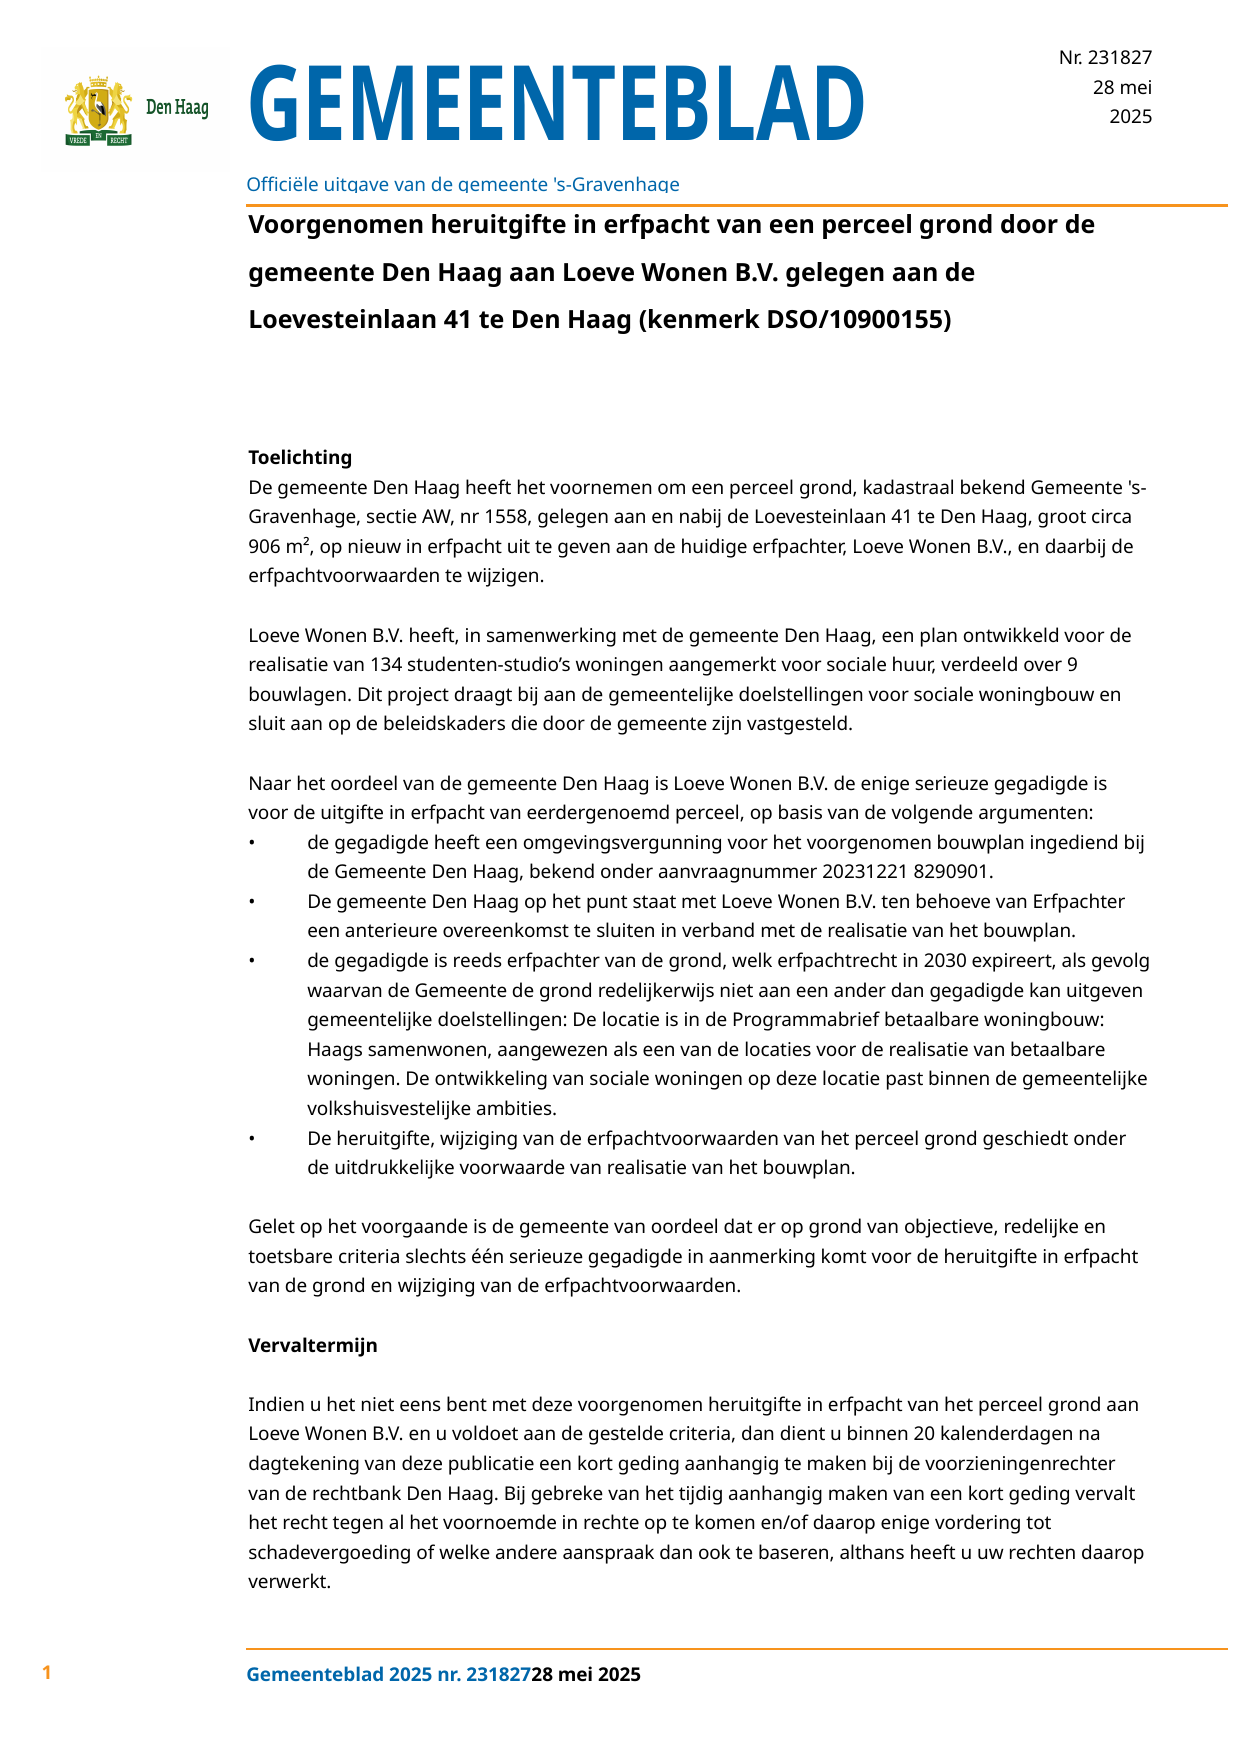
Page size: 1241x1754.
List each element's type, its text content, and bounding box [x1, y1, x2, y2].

text Voorgenomen heruitgifte in erfpacht van een perceel grond door de gemeente Den Haag aan Loeve Wonen B.V. gelegen aan de Loevesteinlaan 41 te Den Haag (kenmerk DSO/10900155) [248, 207, 1152, 336]
text De gemeente Den Haag heeft het voornemen om een perceel grond, kadastraal bekend Gemeente 's-Gravenhage, sectie AW, nr 1558, gelegen aan en nabij de Loevesteinlaan 41 te Den Haag, groot circa 906 m², op nieuw in erfpacht uit te geven aan de huidige erfpachter, Loeve Wonen B.V., en daarbij de erfpachtvoorwaarden te wijzigen. [248, 474, 1152, 588]
list de gegadigde is reeds erfpachter van de grond, welk erfpachtrecht in 2030 expireert, als gevolg waarvan de Gemeente de grond redelijkerwijs niet aan een ander dan gegadigde kan uitgeven gemeentelijke doelstellingen: De locatie is in de Programmabrief betaalbare woningbouw: Haags samenwonen, aangewezen als een van de locaties voor de realisatie van betaalbare woningen. De ontwikkeling van sociale woningen op deze locatie past binnen de gemeentelijke volkshuisvestelijke ambities. [248, 947, 1152, 1121]
text Gelet op het voorgaande is de gemeente van oordeel dat er op grond van objectieve, redelijke en toetsbare criteria slechts één serieuze gegadigde in aanmerking komt voor de heruitgifte in erfpacht van de grond en wijziging van de erfpachtvoorwaarden. [248, 1213, 1152, 1298]
list De heruitgifte, wijziging van de erfpachtvoorwaarden van het perceel grond geschiedt onder de uitdrukkelijke voorwaarde van realisatie van het bouwplan. [248, 1125, 1152, 1180]
text Toelichting [248, 444, 1152, 470]
list De gemeente Den Haag op het punt staat met Loeve Wonen B.V. ten behoeve van Erfpachter een anterieure overeenkomst te sluiten in verband met de realisatie van het bouwplan. [248, 888, 1152, 943]
picture [41, 47, 231, 172]
text Vervaltermijn [248, 1332, 1152, 1358]
text Naar het oordeel van de gemeente Den Haag is Loeve Wonen B.V. de enige serieuze gegadigde is voor de uitgifte in erfpacht van eerdergenoemd perceel, op basis van de volgende argumenten: [248, 770, 1152, 825]
text Indien u het niet eens bent met deze voorgenomen heruitgifte in erfpacht van het perceel grond aan Loeve Wonen B.V. en u voldoet aan de gestelde criteria, dan dient u binnen 20 kalenderdagen na dagtekening van deze publicatie een kort geding aanhangig te maken bij de voorzieningenrechter van de rechtbank Den Haag. Bij gebreke van het tijdig aanhangig maken van een kort geding vervalt het recht tegen al het voornoemde in rechte op te komen en/of daarop enige vordering tot schadevergoeding of welke andere aanspraak dan ook te baseren, althans heeft u uw rechten daarop verwerkt. [248, 1391, 1152, 1594]
text Loeve Wonen B.V. heeft, in samenwerking met de gemeente Den Haag, een plan ontwikkeld voor de realisatie van 134 studenten-studio’s woningen aangemerkt voor sociale huur, verdeeld over 9 bouwlagen. Dit project draagt bij aan de gemeentelijke doelstellingen voor sociale woningbouw en sluit aan op de beleidskaders die door de gemeente zijn vastgesteld. [248, 622, 1152, 736]
list de gegadigde heeft een omgevingsvergunning voor het voorgenomen bouwplan ingediend bij de Gemeente Den Haag, bekend onder aanvraagnummer 20231221 8290901. [248, 829, 1152, 884]
